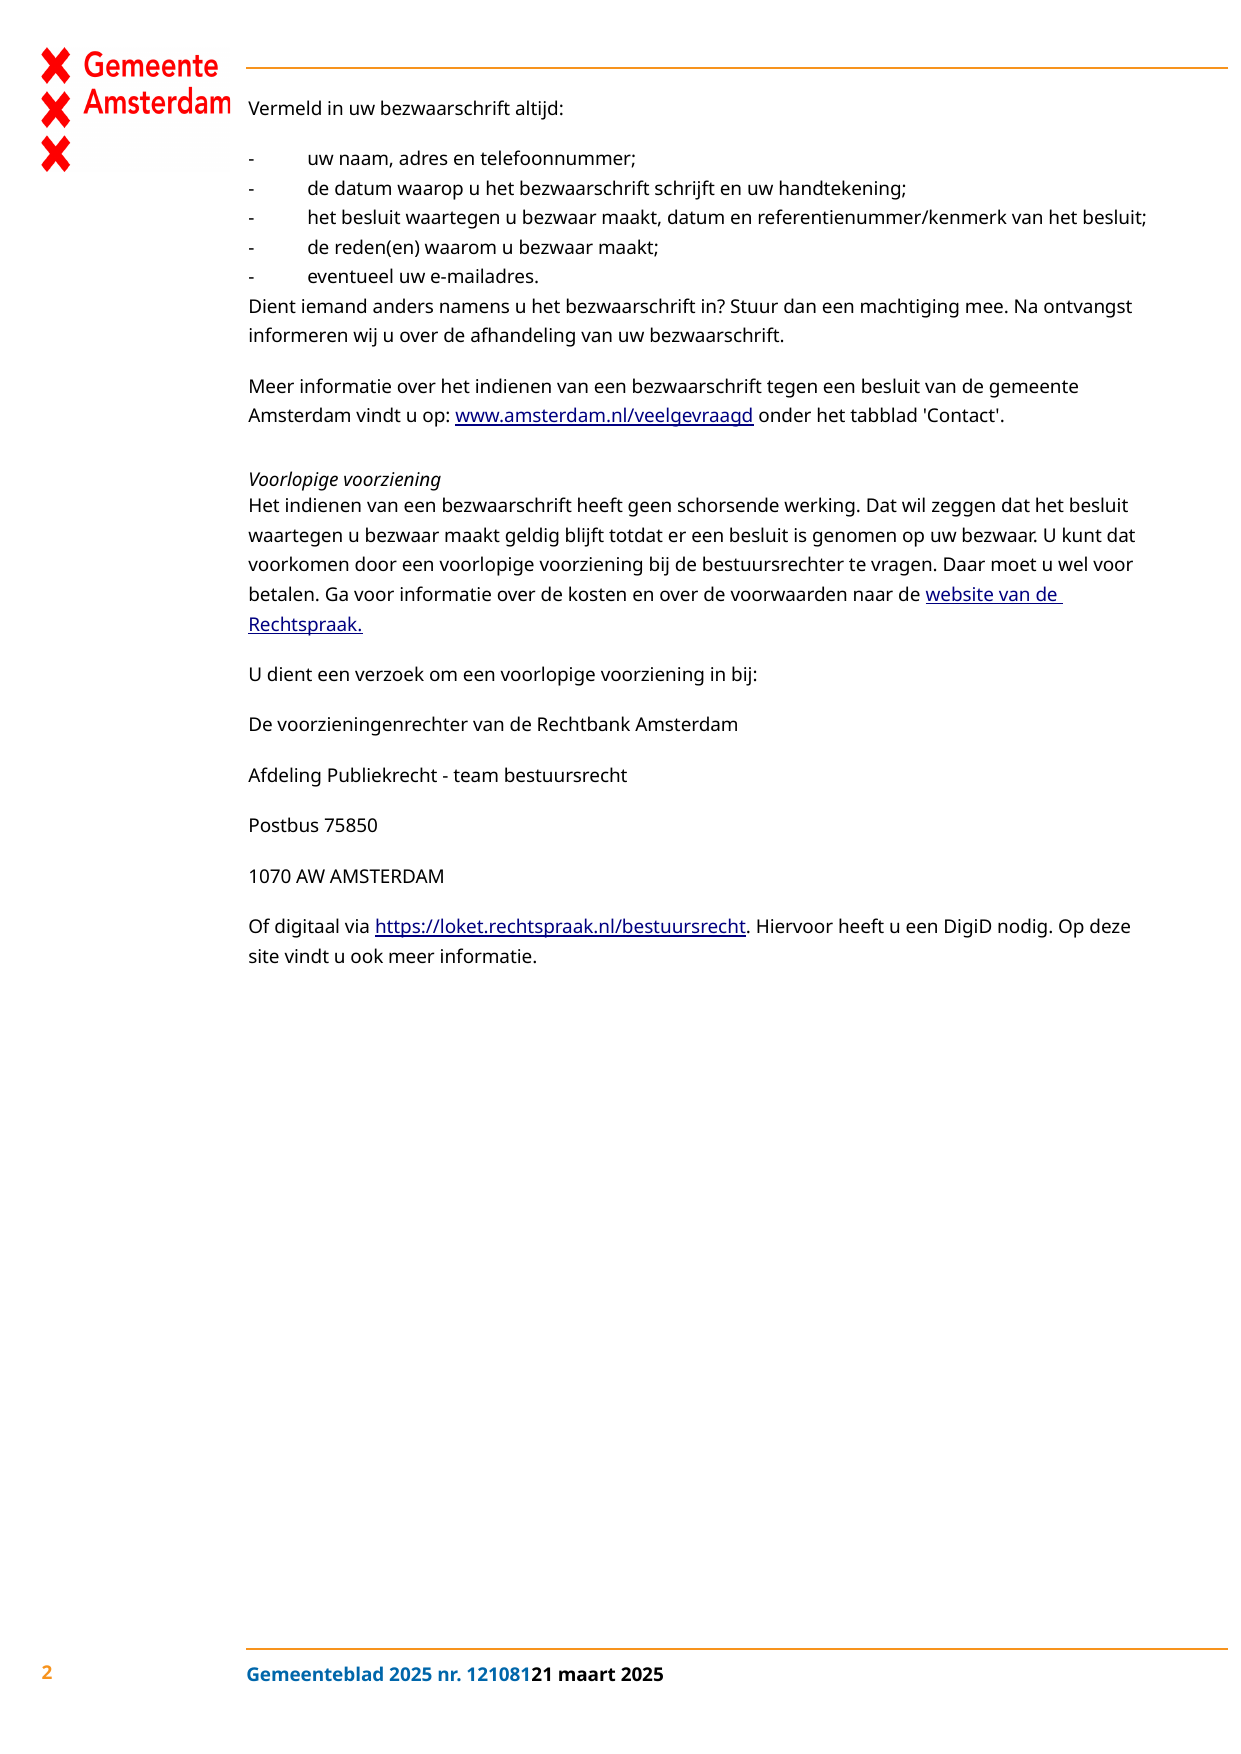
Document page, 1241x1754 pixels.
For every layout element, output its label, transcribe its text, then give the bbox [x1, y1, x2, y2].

text 1070 AW AMSTERDAM [248, 863, 1152, 888]
text Het indienen van een bezwaarschrift heeft geen schorsende werking. Dat wil zeggen dat het besluit waartegen u bezwaar maakt geldig blijft totdat er een besluit is genomen op uw bezwaar. U kunt dat voorkomen door een voorlopige voorziening bij de bestuursrechter te vragen. Daar moet u wel voor betalen. Ga voor informatie over de kosten en over de voorwaarden naar de website van de Rechtspraak. [248, 492, 1152, 636]
text Vermeld in uw bezwaarschrift altijd: [248, 95, 1152, 121]
text Postbus 75850 [248, 812, 1152, 838]
list de datum waarop u het bezwaarschrift schrijft en uw handtekening; [248, 175, 1152, 201]
text Dient iemand anders namens u het bezwaarschrift in? Stuur dan een machtiging mee. Na ontvangst informeren wij u over de afhandeling van uw bezwaarschrift. [248, 293, 1152, 348]
text Afdeling Publiekrecht - team bestuursrecht [248, 762, 1152, 788]
text U dient een verzoek om een voorlopige voorziening in bij: [248, 661, 1152, 687]
text Meer informatie over het indienen van een bezwaarschrift tegen een besluit van de gemeente Amsterdam vindt u op: www.amsterdam.nl/veelgevraagd onder het tabblad 'Contact'. [248, 373, 1152, 428]
text Of digitaal via https://loket.rechtspraak.nl/bestuursrecht. Hiervoor heeft u een DigiD nodig. Op deze site vindt u ook meer informatie. [248, 913, 1152, 968]
picture [41, 47, 231, 172]
list eventueel uw e-mailadres. [248, 263, 1152, 289]
list de reden(en) waarom u bezwaar maakt; [248, 234, 1152, 260]
list uw naam, adres en telefoonnummer; [248, 145, 1152, 171]
list het besluit waartegen u bezwaar maakt, datum en referentienummer/kenmerk van het besluit; [248, 204, 1152, 230]
text De voorzieningenrechter van de Rechtbank Amsterdam [248, 712, 1152, 737]
text Voorlopige voorziening [248, 467, 1152, 492]
